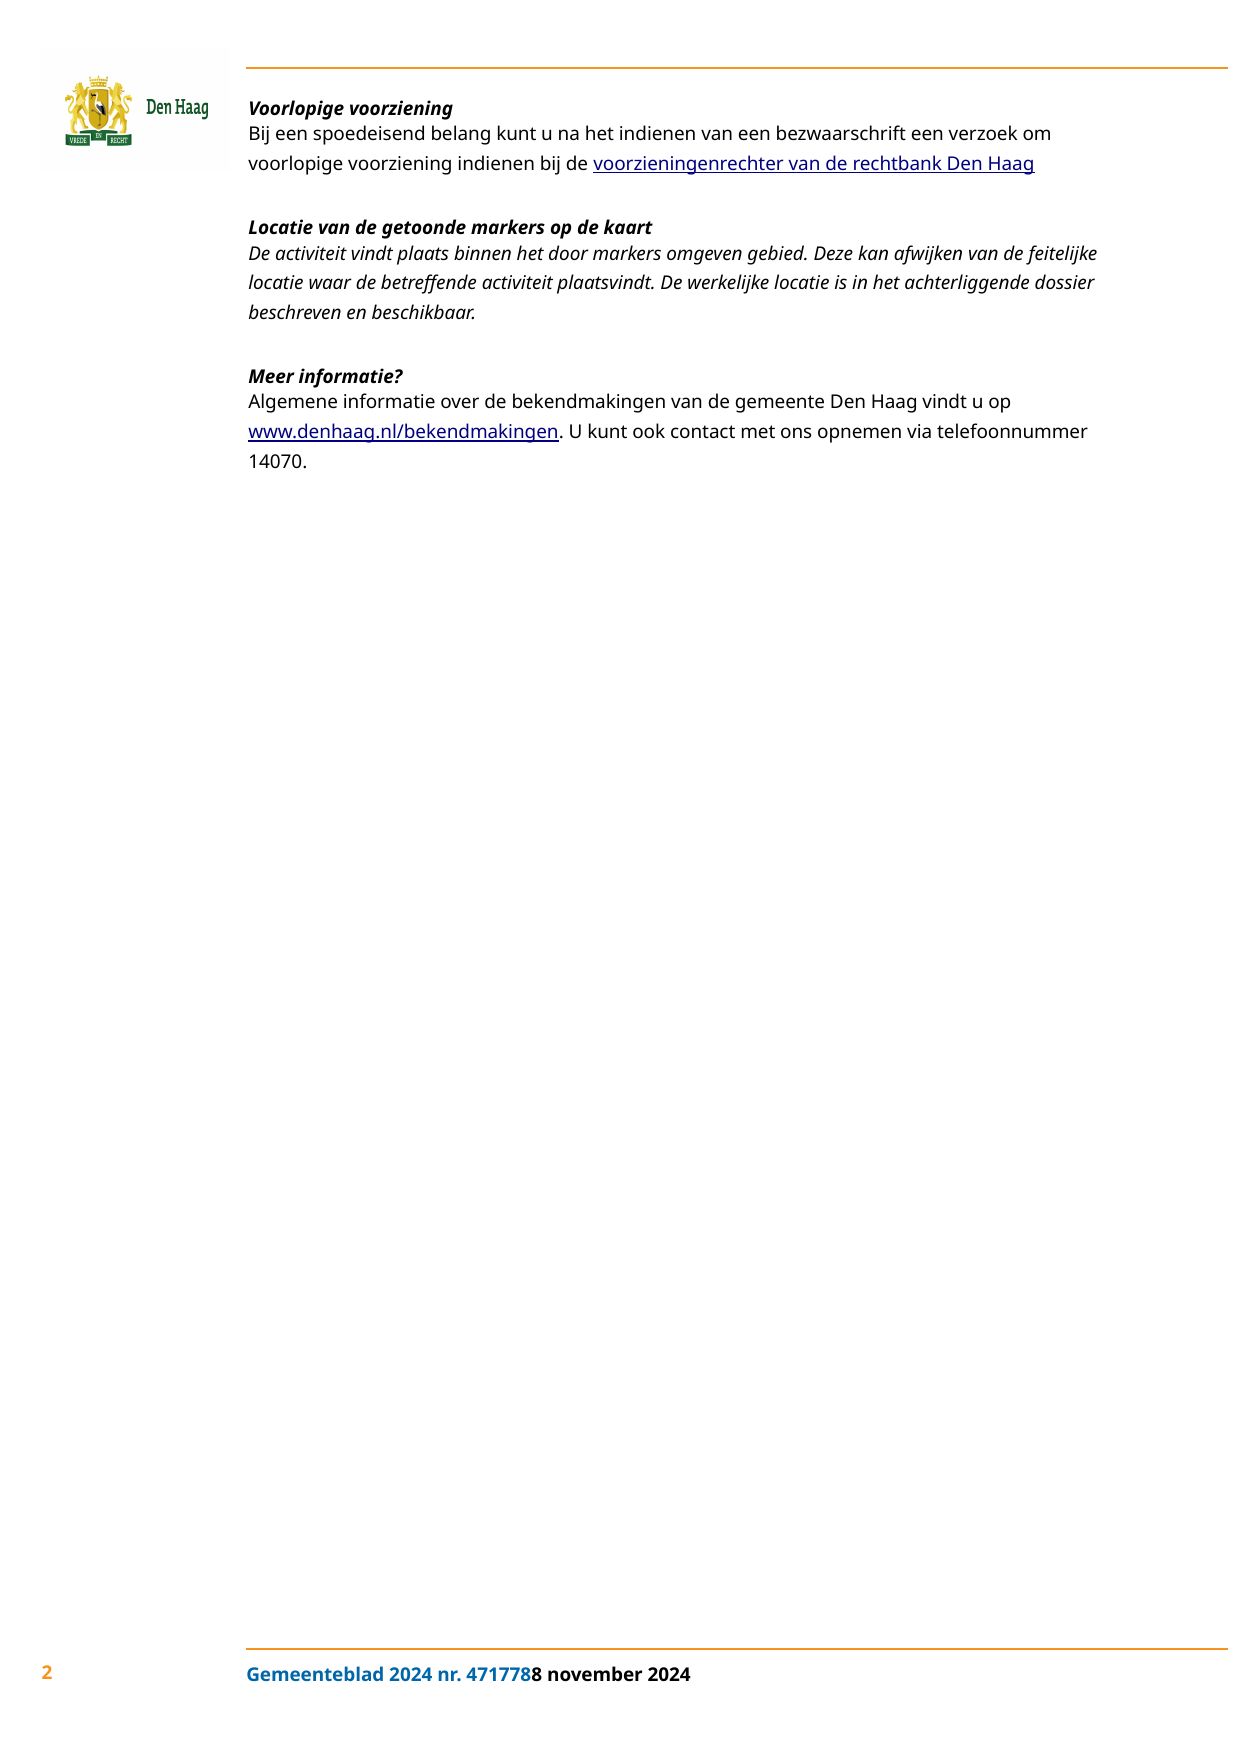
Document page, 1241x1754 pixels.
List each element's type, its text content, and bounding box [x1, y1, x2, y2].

text De activiteit vindt plaats binnen het door markers omgeven gebied. Deze kan afwijken van de feitelijke locatie waar de betreffende activiteit plaatsvindt. De werkelijke locatie is in het achterliggende dossier beschreven en beschikbaar. [248, 240, 1152, 325]
text Voorlopige voorziening [248, 95, 1152, 121]
text Locatie van de getoonde markers op de kaart [248, 214, 1152, 240]
text Meer informatie? [248, 363, 1152, 389]
text Algemene informatie over de bekendmakingen van de gemeente Den Haag vindt u op www.denhaag.nl/bekendmakingen. U kunt ook contact met ons opnemen via telefoonnummer 14070. [248, 389, 1152, 473]
picture [41, 47, 231, 172]
text Bij een spoedeisend belang kunt u na het indienen van een bezwaarschrift een verzoek om voorlopige voorziening indienen bij de voorzieningenrechter van de rechtbank Den Haag [248, 121, 1152, 176]
